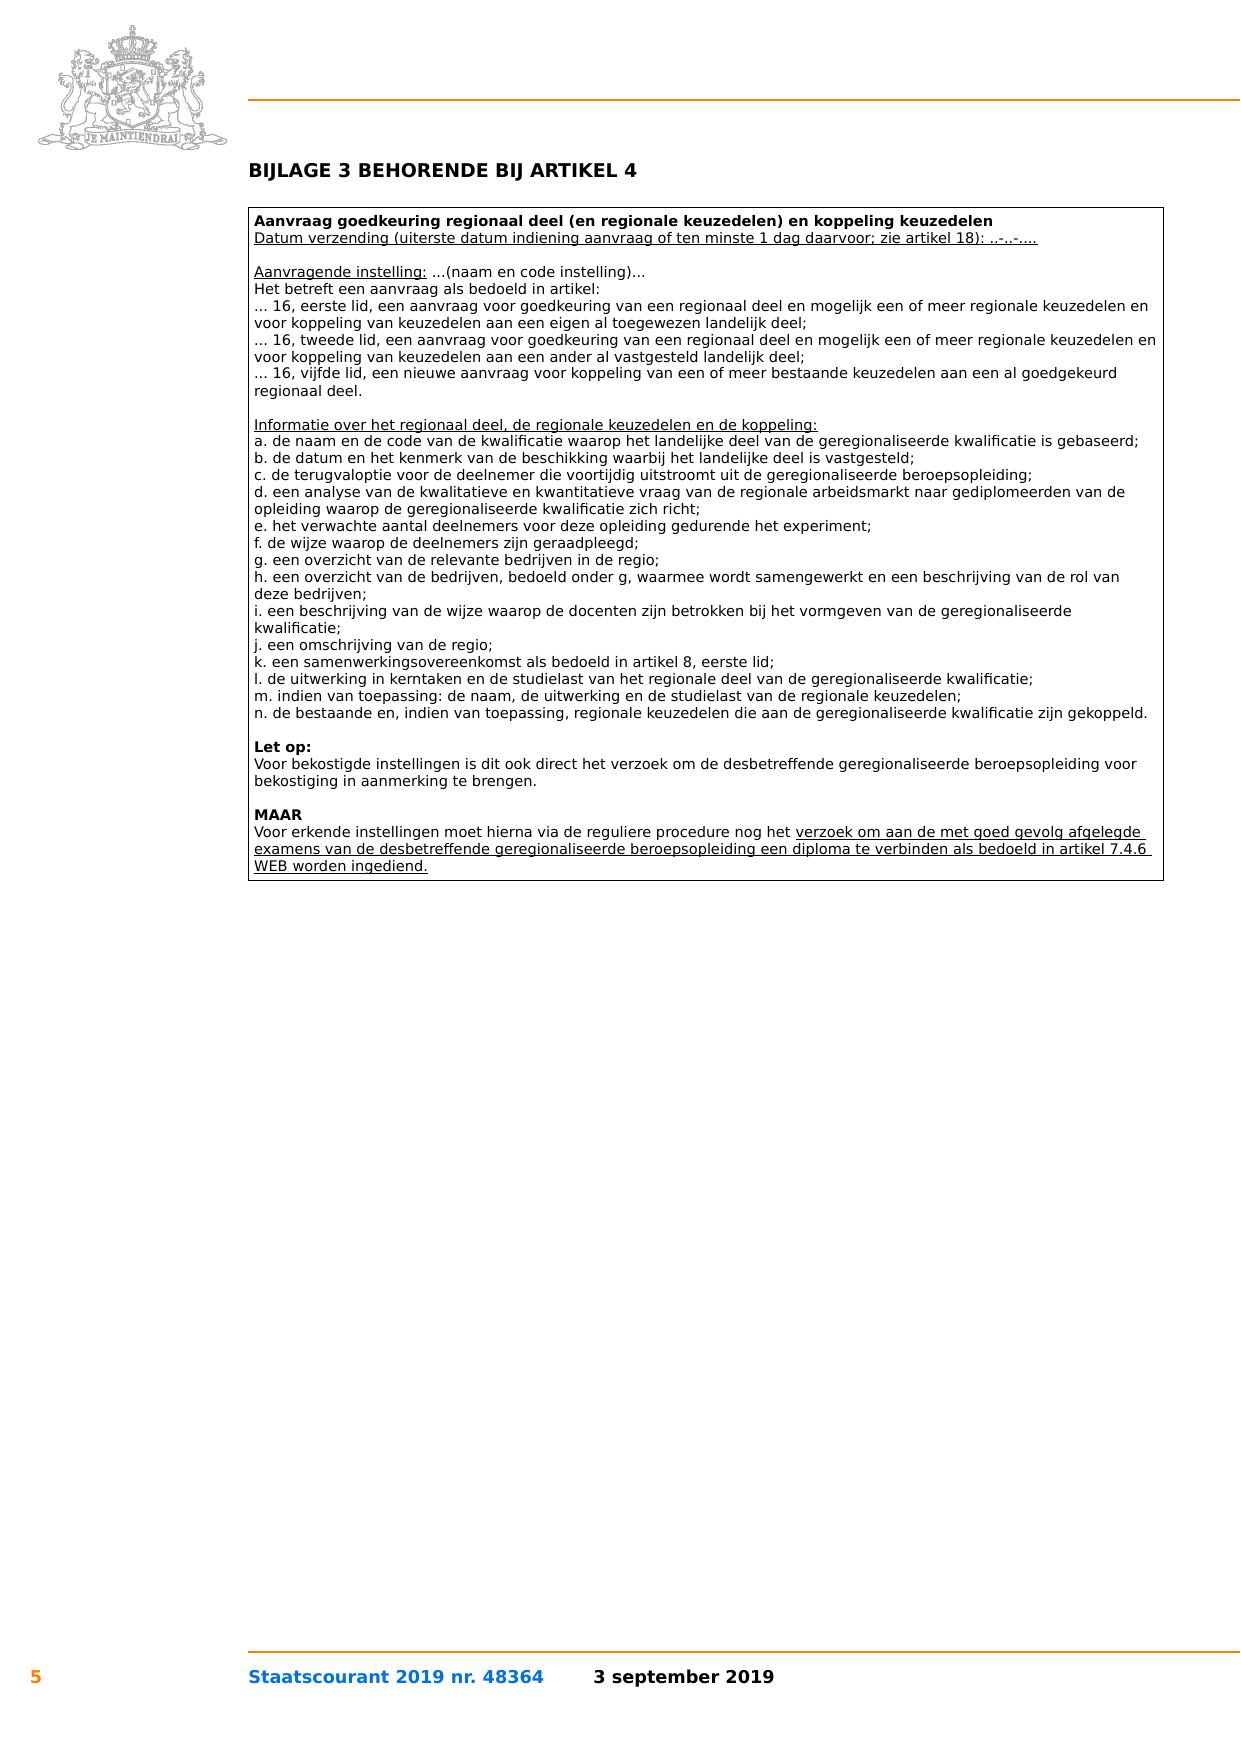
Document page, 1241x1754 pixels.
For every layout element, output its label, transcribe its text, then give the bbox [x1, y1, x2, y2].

table_cell MAAR Voor erkende instellingen moet hierna via de reguliere procedure nog het verzoek om aan de met goed gevolg afgelegde examens van de desbetreffende geregionaliseerde beroepsopleiding een diploma te verbinden als bedoeld in artikel 7.4.6 WEB worden ingediend. [249, 807, 1163, 879]
subtitle BIJLAGE 3 BEHORENDE BIJ ARTIKEL 4 [248, 160, 1163, 182]
table_cell Informatie over het regionaal deel, de regionale keuzedelen en de koppeling: a. de naam en de code van de kwalificatie waarop het landelijke deel van de geregionaliseerde kwalificatie is gebaseerd; b. de datum en het kenmerk van de beschikking waarbij het landelijke deel is vastgesteld; c. de terugvaloptie voor de deelnemer die voortijdig uitstroomt uit de geregionaliseerde beroepsopleiding; d. een analyse van de kwalitatieve en kwantitatieve vraag van de regionale arbeidsmarkt naar gediplomeerden van de opleiding waarop de geregionaliseerde kwalificatie zich richt; e. het verwachte aantal deelnemers voor deze opleiding gedurende het experiment; f. de wijze waarop de deelnemers zijn geraadpleegd; g. een overzicht van de relevante bedrijven in de regio; h. een overzicht van de bedrijven, bedoeld onder g, waarmee wordt samengewerkt en een beschrijving van de rol van deze bedrijven; i. een beschrijving van de wijze waarop de docenten zijn betrokken bij het vormgeven van de geregionaliseerde kwalificatie; j. een omschrijving van de regio; k. een samenwerkingsovereenkomst als bedoeld in artikel 8, eerste lid; l. de uitwerking in kerntaken en de studielast van het regionale deel van de geregionaliseerde kwalificatie; m. indien van toepassing: de naam, de uitwerking en de studielast van de regionale keuzedelen; n. de bestaande en, indien van toepassing, regionale keuzedelen die aan de geregionaliseerde kwalificatie zijn gekoppeld. [249, 416, 1163, 722]
table_cell Let op: Voor bekostigde instellingen is dit ook direct het verzoek om de desbetreffende geregionaliseerde beroepsopleiding voor bekostiging in aanmerking te brengen. [249, 739, 1163, 790]
table_cell [249, 247, 1163, 263]
table_cell [249, 790, 1163, 807]
table_header Aanvraag goedkeuring regionaal deel (en regionale keuzedelen) en koppeling keuzedelen [249, 208, 1163, 229]
table_cell [249, 722, 1163, 739]
table_cell Aanvragende instelling: ...(naam en code instelling)... Het betreft een aanvraag als bedoeld in artikel: ... 16, eerste lid, een aanvraag voor goedkeuring van een regionaal deel en mogelijk een of meer regionale keuzedelen en voor koppeling van keuzedelen aan een eigen al toegewezen landelijk deel; ... 16, tweede lid, een aanvraag voor goedkeuring van een regionaal deel en mogelijk een of meer regionale keuzedelen en voor koppeling van keuzedelen aan een ander al vastgesteld landelijk deel; ... 16, vijfde lid, een nieuwe aanvraag voor koppeling van een of meer bestaande keuzedelen aan een al goedgekeurd regionaal deel. [249, 264, 1163, 399]
picture [38, 25, 227, 150]
table_cell Datum verzending (uiterste datum indiening aanvraag of ten minste 1 dag daarvoor; zie artikel 18): ..-..-.... [249, 230, 1163, 247]
table_cell [249, 399, 1163, 416]
